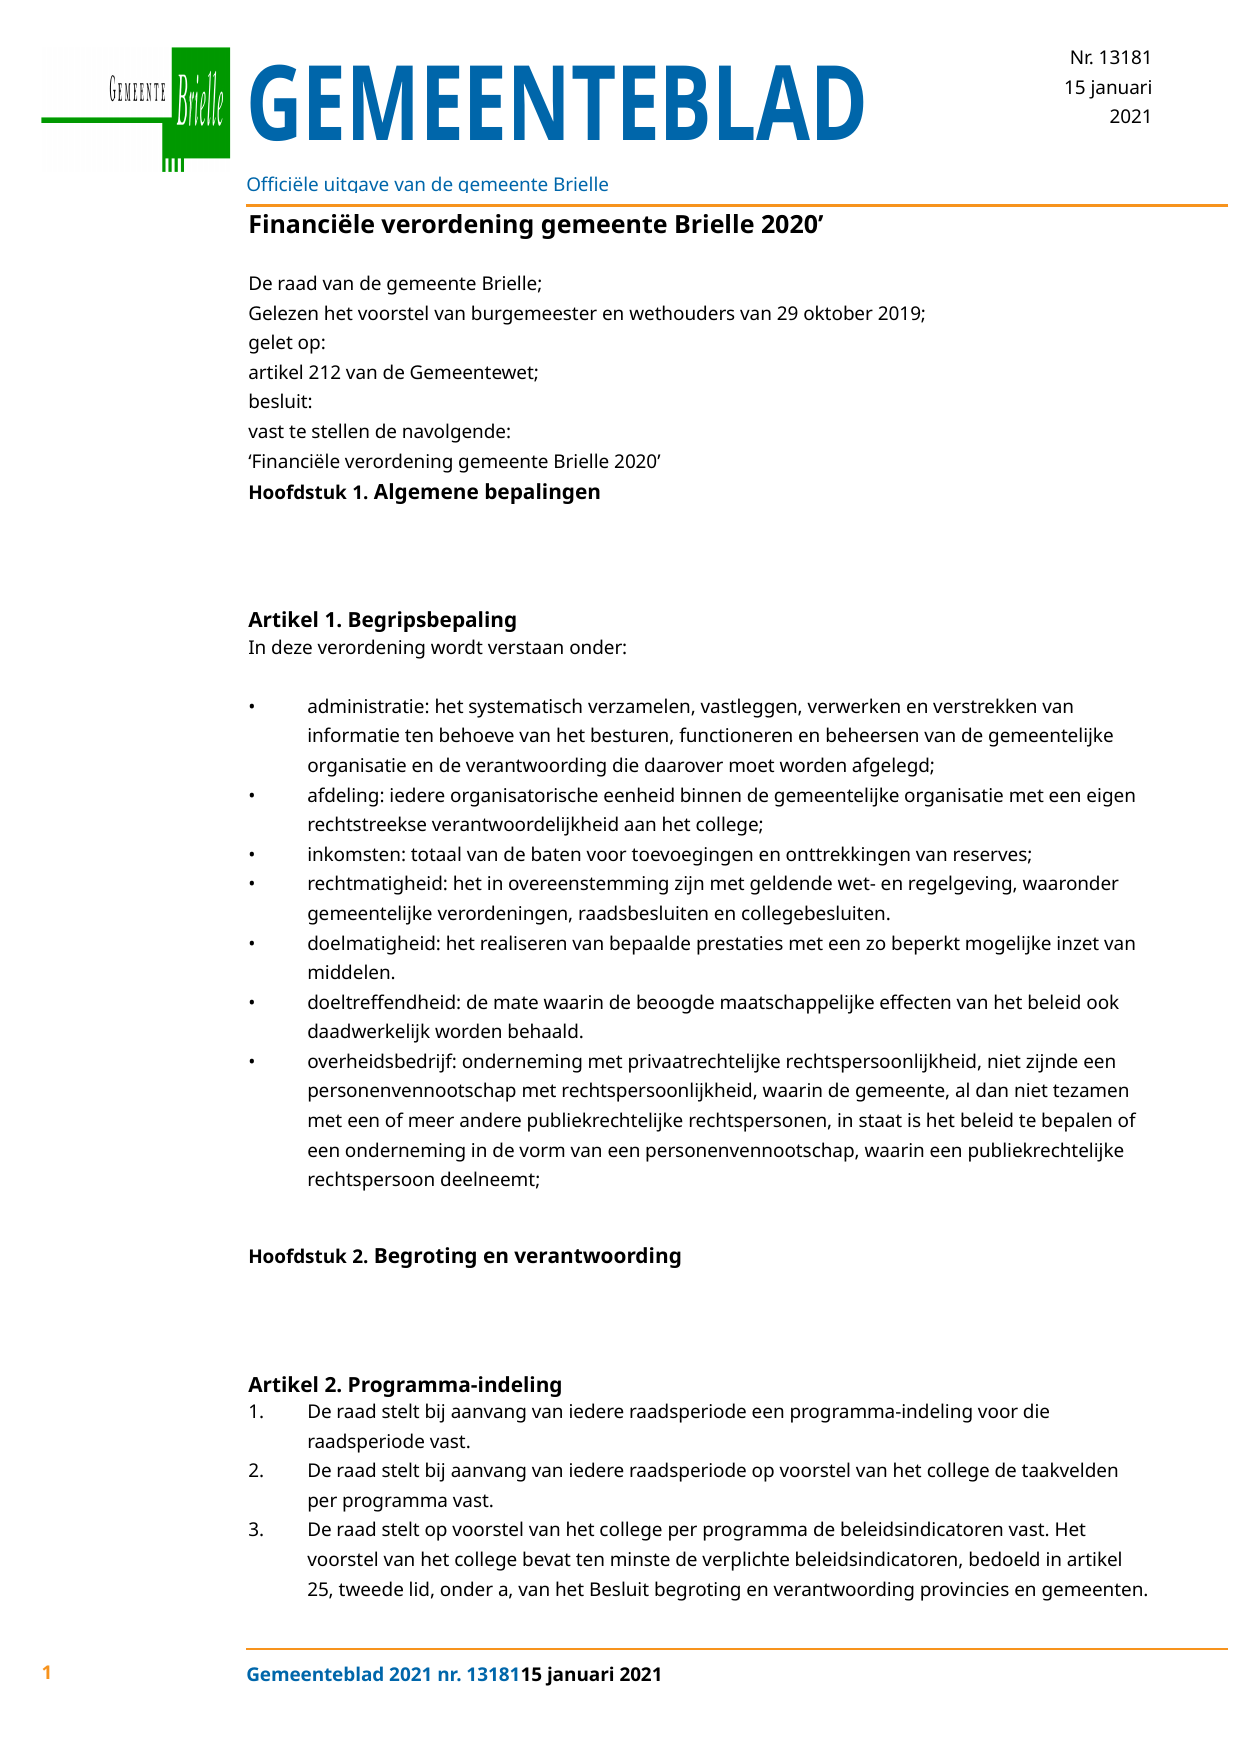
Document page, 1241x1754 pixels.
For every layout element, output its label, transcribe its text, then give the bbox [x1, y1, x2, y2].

list De raad stelt op voorstel van het college per programma de beleidsindicatoren vast. Het voorstel van het college bevat ten minste de verplichte beleidsindicatoren, bedoeld in artikel 25, tweede lid, onder a, van het Besluit begroting en verantwoording provincies en gemeenten. [248, 1517, 1152, 1601]
text De raad van de gemeente Brielle; [248, 270, 1152, 296]
text vast te stellen de navolgende: [248, 418, 1152, 444]
list doeltreffendheid: de mate waarin de beoogde maatschappelijke effecten van het beleid ook daadwerkelijk worden behaald. [248, 989, 1152, 1044]
text Financiële verordening gemeente Brielle 2020’ [248, 207, 1152, 241]
text Gelezen het voorstel van burgemeester en wethouders van 29 oktober 2019; [248, 300, 1152, 326]
text gelet op: [248, 329, 1152, 355]
list afdeling: iedere organisatorische eenheid binnen de gemeentelijke organisatie met een eigen rechtstreekse verantwoordelijkheid aan het college; [248, 782, 1152, 837]
list overheidsbedrijf: onderneming met privaatrechtelijke rechtspersoonlijkheid, niet zijnde een personenvennootschap met rechtspersoonlijkheid, waarin de gemeente, al dan niet tezamen met een of meer andere publiekrechtelijke rechtspersonen, in staat is het beleid te bepalen of een onderneming in de vorm van een personenvennootschap, waarin een publiekrechtelijke rechtspersoon deelneemt; [248, 1048, 1152, 1192]
text Artikel 2. Programma-indeling [248, 1370, 1152, 1398]
text artikel 212 van de Gemeentewet; [248, 359, 1152, 385]
list inkomsten: totaal van de baten voor toevoegingen en onttrekkingen van reserves; [248, 841, 1152, 867]
text Hoofdstuk 1. Algemene bepalingen [248, 477, 1152, 506]
text In deze verordening wordt verstaan onder: [248, 634, 1152, 660]
list De raad stelt bij aanvang van iedere raadsperiode op voorstel van het college de taakvelden per programma vast. [248, 1457, 1152, 1513]
text besluit: [248, 389, 1152, 414]
list doelmatigheid: het realiseren van bepaalde prestaties met een zo beperkt mogelijke inzet van middelen. [248, 930, 1152, 985]
list De raad stelt bij aanvang van iedere raadsperiode een programma-indeling voor die raadsperiode vast. [248, 1398, 1152, 1453]
text Artikel 1. Begripsbepaling [248, 606, 1152, 634]
text Hoofdstuk 2. Begroting en verantwoording [248, 1242, 1152, 1270]
picture [41, 47, 231, 172]
list rechtmatigheid: het in overeenstemming zijn met geldende wet- en regelgeving, waaronder gemeentelijke verordeningen, raadsbesluiten en collegebesluiten. [248, 871, 1152, 926]
text ‘Financiële verordening gemeente Brielle 2020’ [248, 448, 1152, 473]
list administratie: het systematisch verzamelen, vastleggen, verwerken en verstrekken van informatie ten behoeve van het besturen, functioneren en beheersen van de gemeentelijke organisatie en de verantwoording die daarover moet worden afgelegd; [248, 693, 1152, 778]
